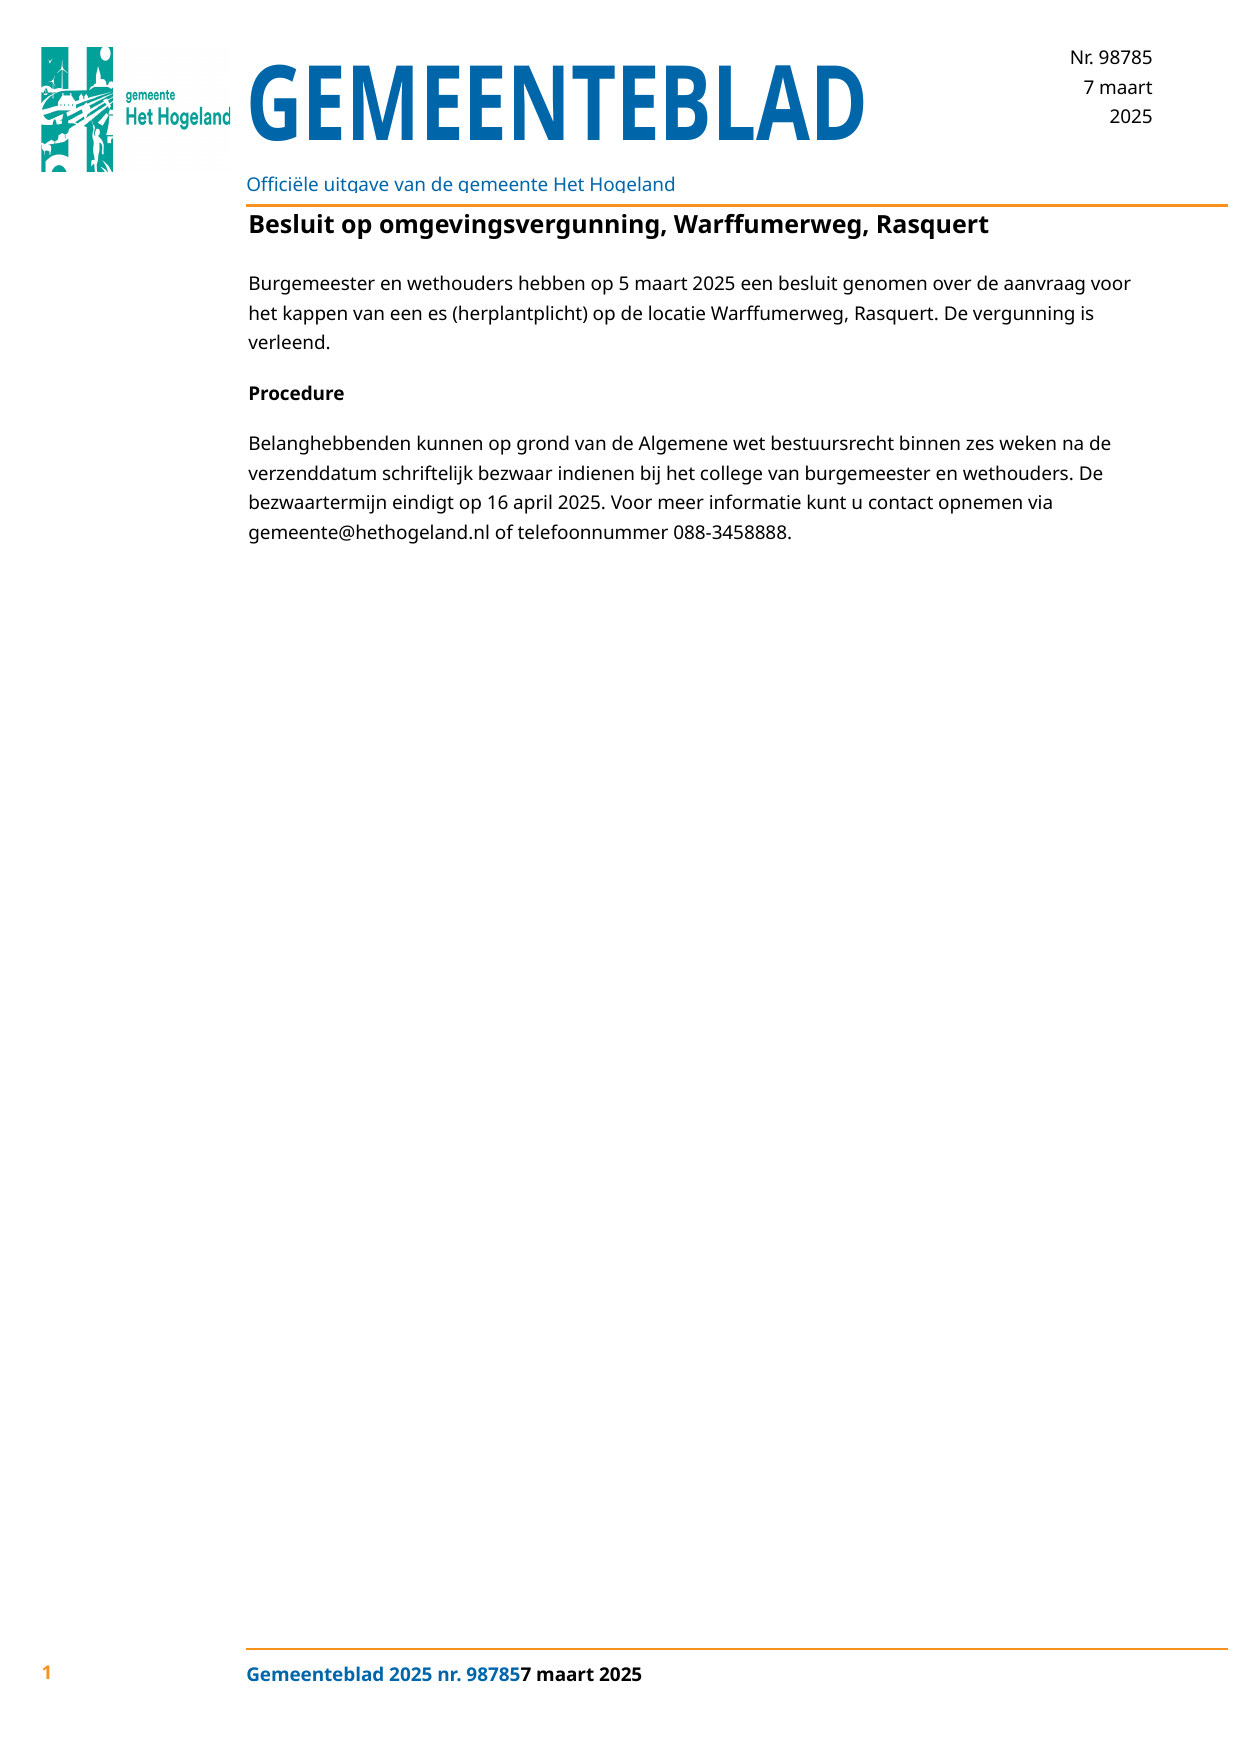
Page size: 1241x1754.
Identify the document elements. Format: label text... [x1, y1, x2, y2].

text Procedure [248, 380, 1152, 406]
text Burgemeester en wethouders hebben op 5 maart 2025 een besluit genomen over de aanvraag voor het kappen van een es (herplantplicht) op de locatie Warffumerweg, Rasquert. De vergunning is verleend. [248, 270, 1152, 355]
picture [41, 47, 231, 172]
text Besluit op omgevingsvergunning, Warffumerweg, Rasquert [248, 207, 1152, 241]
text Belanghebbenden kunnen op grond van de Algemene wet bestuursrecht binnen zes weken na de verzenddatum schriftelijk bezwaar indienen bij het college van burgemeester en wethouders. De bezwaartermijn eindigt op 16 april 2025. Voor meer informatie kunt u contact opnemen via gemeente@hethogeland.nl of telefoonnummer 088-3458888. [248, 430, 1152, 545]
